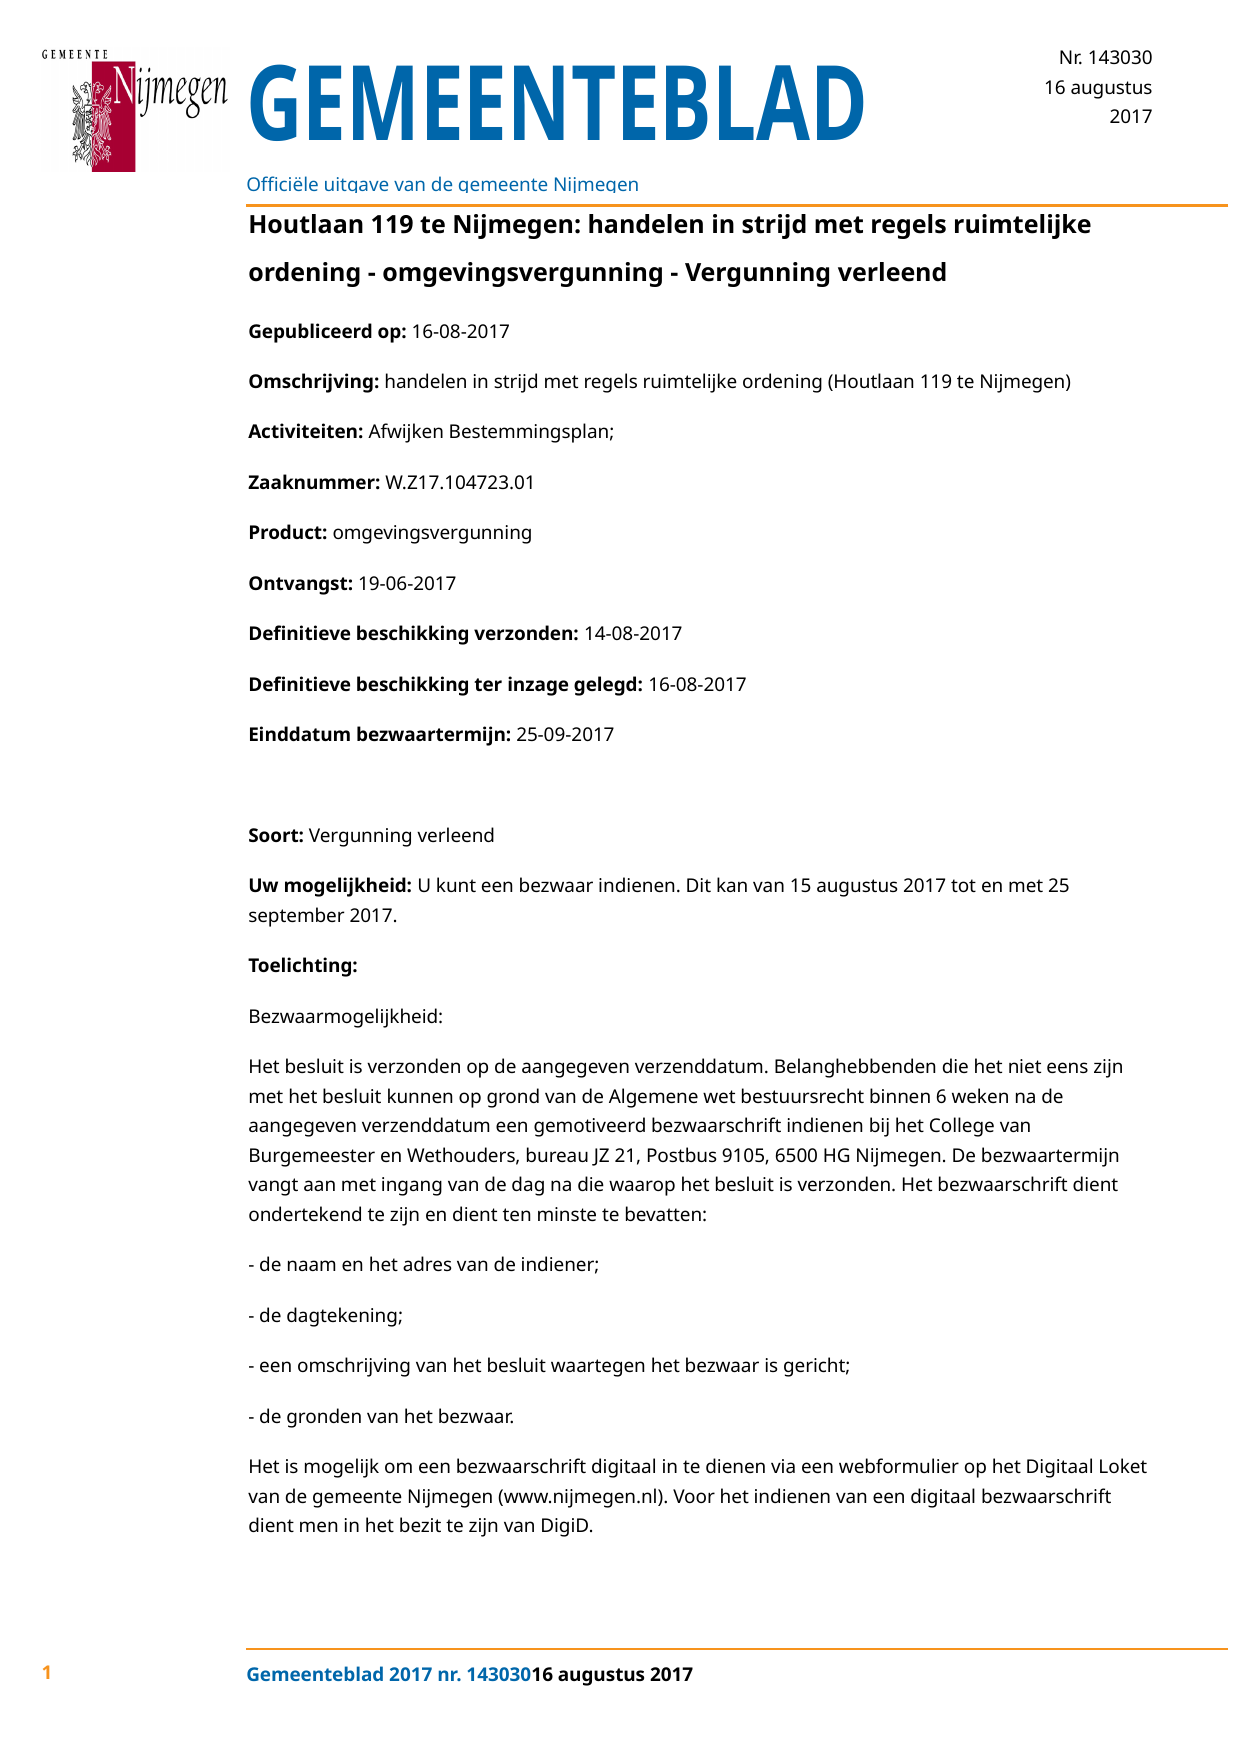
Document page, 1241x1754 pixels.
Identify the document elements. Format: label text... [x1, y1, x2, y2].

text Soort: Vergunning verleend [248, 822, 1152, 848]
text - de gronden van het bezwaar. [248, 1403, 1152, 1429]
text Zaaknummer: W.Z17.104723.01 [248, 469, 1152, 495]
text Ontvangst: 19-06-2017 [248, 570, 1152, 596]
text Product: omgevingsvergunning [248, 519, 1152, 545]
text Activiteiten: Afwijken Bestemmingsplan; [248, 419, 1152, 444]
text Het is mogelijk om een bezwaarschrift digitaal in te dienen via een webformulier op het Digitaal Loket van de gemeente Nijmegen (www.nijmegen.nl). Voor het indienen van een digitaal bezwaarschrift dient men in het bezit te zijn van DigiD. [248, 1453, 1152, 1538]
text Houtlaan 119 te Nijmegen: handelen in strijd met regels ruimtelijke ordening - omgevingsvergunning - Vergunning verleend [248, 207, 1152, 288]
text Gepubliceerd op: 16-08-2017 [248, 318, 1152, 344]
text Uw mogelijkheid: U kunt een bezwaar indienen. Dit kan van 15 augustus 2017 tot en met 25 september 2017. [248, 872, 1152, 928]
text Definitieve beschikking verzonden: 14-08-2017 [248, 620, 1152, 646]
text Omschrijving: handelen in strijd met regels ruimtelijke ordening (Houtlaan 119 te Nijmegen) [248, 368, 1152, 394]
text Definitieve beschikking ter inzage gelegd: 16-08-2017 [248, 671, 1152, 697]
text Het besluit is verzonden op de aangegeven verzenddatum. Belanghebbenden die het niet eens zijn met het besluit kunnen op grond van de Algemene wet bestuursrecht binnen 6 weken na de aangegeven verzenddatum een gemotiveerd bezwaarschrift indienen bij het College van Burgemeester en Wethouders, bureau JZ 21, Postbus 9105, 6500 HG Nijmegen. De bezwaartermijn vangt aan met ingang van de dag na die waarop het besluit is verzonden. Het bezwaarschrift dient ondertekend te zijn en dient ten minste te bevatten: [248, 1053, 1152, 1227]
text - een omschrijving van het besluit waartegen het bezwaar is gericht; [248, 1352, 1152, 1378]
text Bezwaarmogelijkheid: [248, 1003, 1152, 1029]
text - de dagtekening; [248, 1302, 1152, 1328]
text - de naam en het adres van de indiener; [248, 1252, 1152, 1277]
picture [41, 47, 231, 172]
text Einddatum bezwaartermijn: 25-09-2017 [248, 721, 1152, 747]
text Toelichting: [248, 952, 1152, 978]
